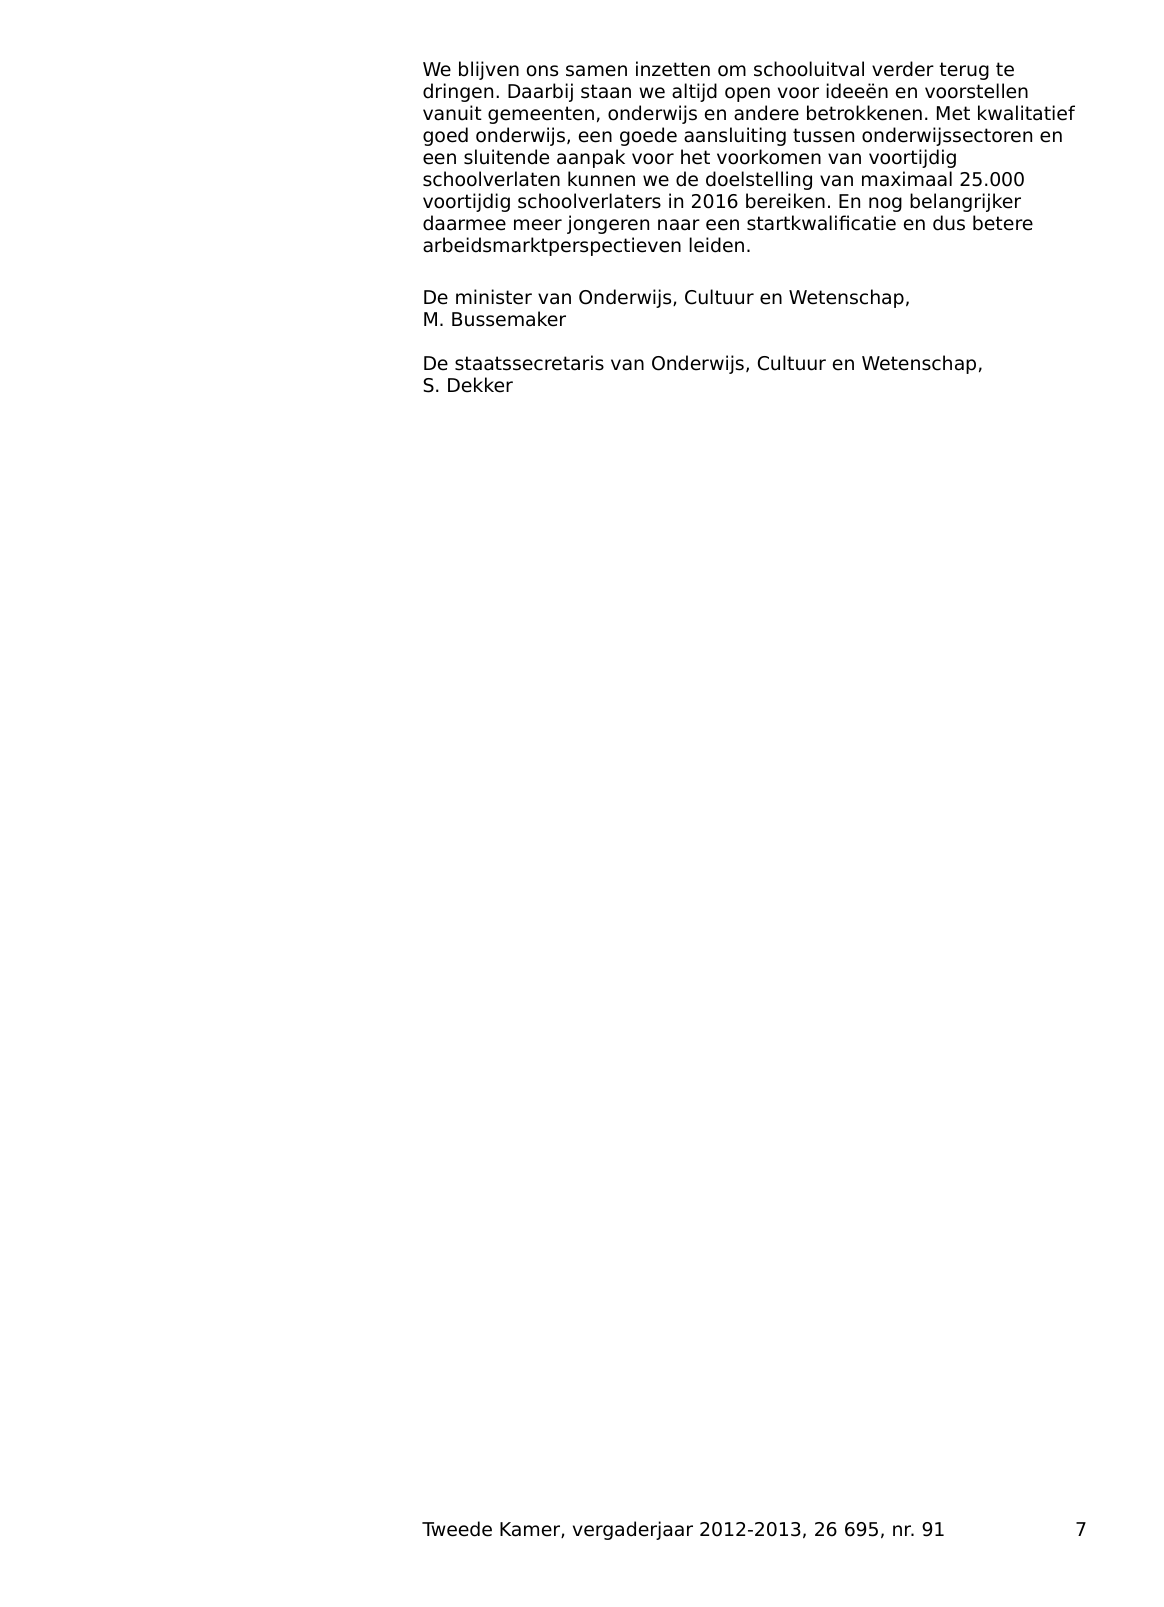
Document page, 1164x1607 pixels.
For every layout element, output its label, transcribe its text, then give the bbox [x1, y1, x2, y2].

text De staatssecretaris van Onderwijs, Cultuur en Wetenschap, S. Dekker [422, 353, 1087, 397]
text De minister van Onderwijs, Cultuur en Wetenschap, M. Bussemaker [422, 287, 1087, 331]
text We blijven ons samen inzetten om schooluitval verder terug te dringen. Daarbij staan we altijd open voor ideeën en voorstellen vanuit gemeenten, onderwijs en andere betrokkenen. Met kwalitatief goed onderwijs, een goede aansluiting tussen onderwijssectoren en een sluitende aanpak voor het voorkomen van voortijdig schoolverlaten kunnen we de doelstelling van maximaal 25.000 voortijdig schoolverlaters in 2016 bereiken. En nog belangrijker daarmee meer jongeren naar een startkwalificatie en dus betere arbeidsmarktperspectieven leiden. [422, 59, 1087, 257]
